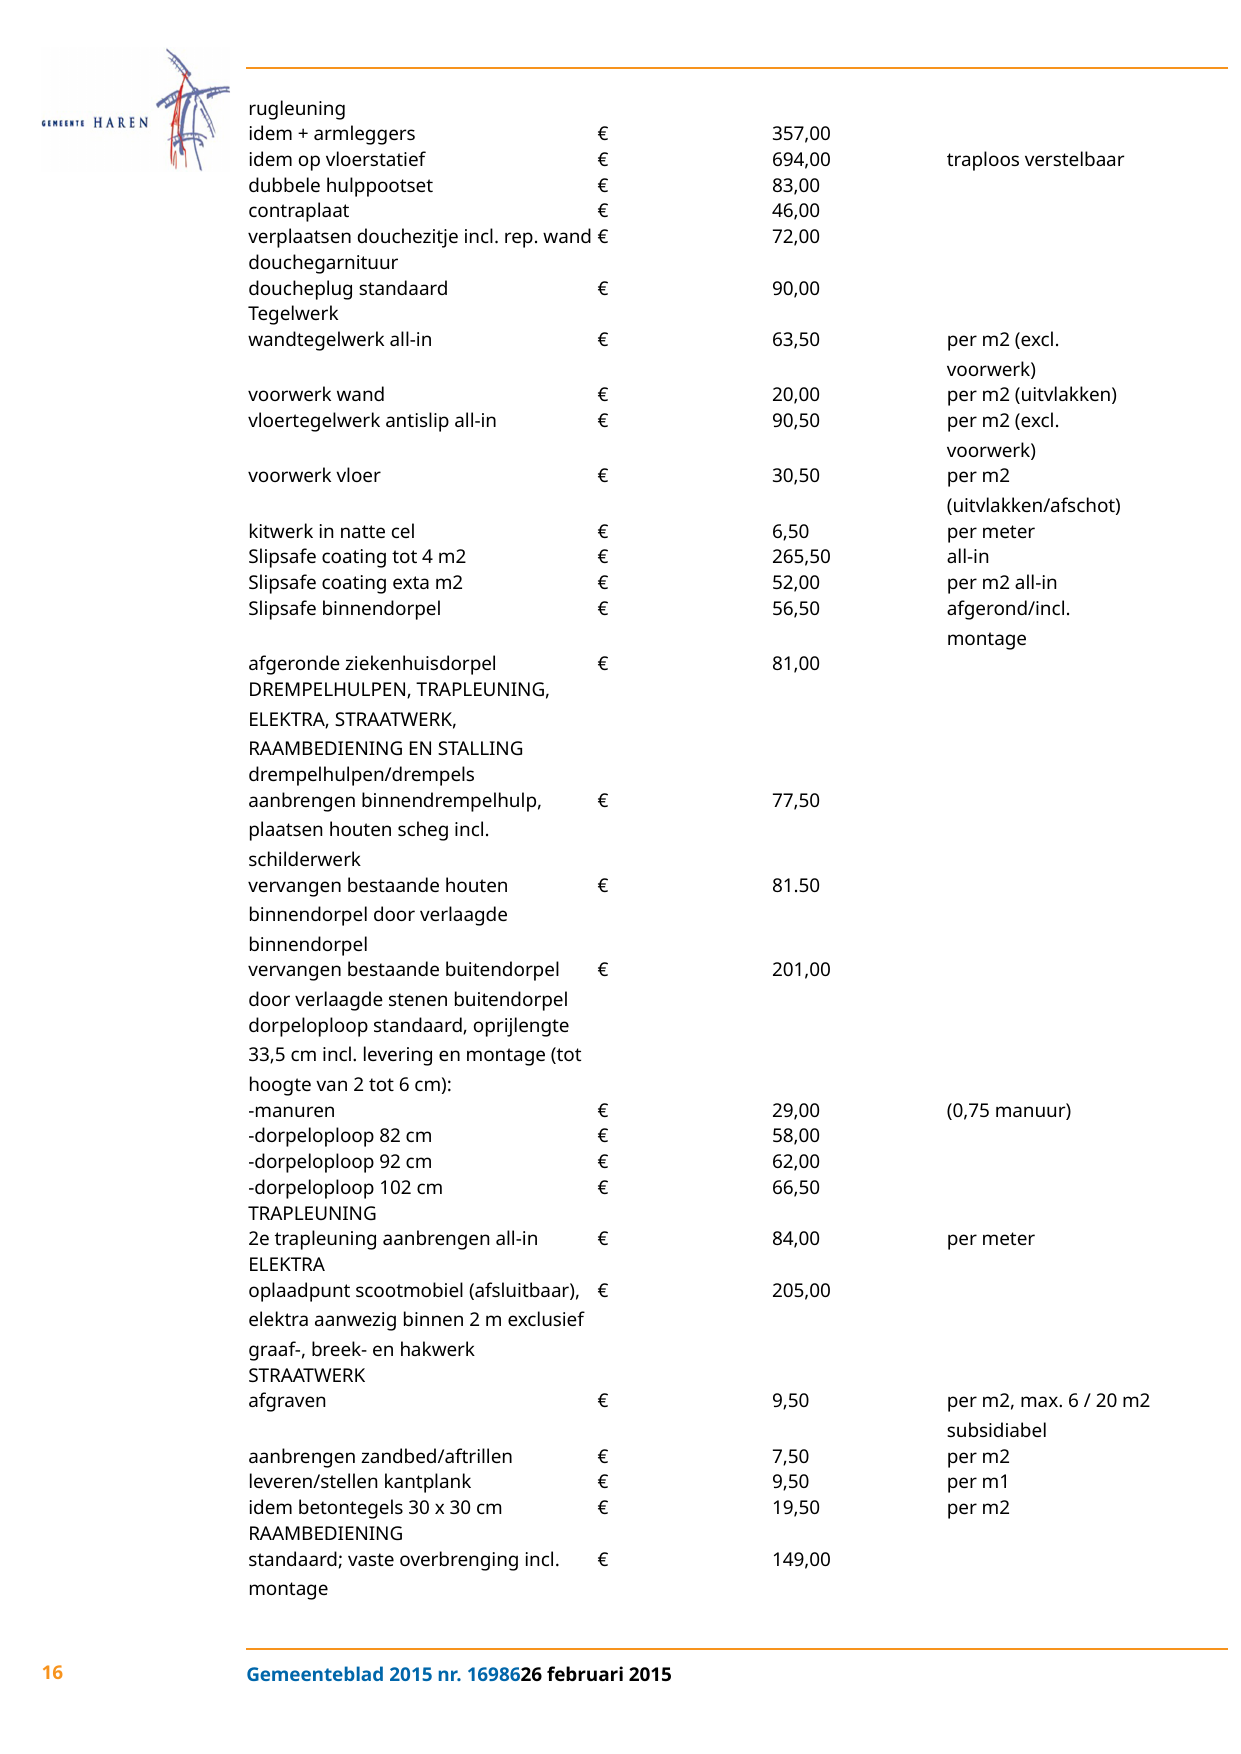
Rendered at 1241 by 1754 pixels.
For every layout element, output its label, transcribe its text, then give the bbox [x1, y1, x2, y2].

table_cell per meter [947, 1226, 1152, 1251]
table_cell [947, 1546, 1152, 1601]
table_cell € [597, 146, 772, 172]
table_cell vervangen bestaande houten binnendorpel door verlaagde binnendorpel [248, 872, 597, 957]
table_cell per m2, max. 6 / 20 m2 subsidiabel [947, 1388, 1152, 1443]
table_cell -manuren [248, 1097, 597, 1123]
table_cell vervangen bestaande buitendorpel door verlaagde stenen buitendorpel [248, 957, 597, 1012]
table_cell 265,50 [772, 544, 947, 569]
table_cell dubbele hulppootset [248, 172, 597, 198]
table_cell [947, 172, 1152, 198]
table_cell 62,00 [772, 1148, 947, 1174]
table_cell afgeronde ziekenhuisdorpel [248, 651, 597, 676]
table_cell [947, 95, 1152, 121]
table_cell 357,00 [772, 121, 947, 146]
table_cell € [597, 1494, 772, 1520]
table_cell [947, 1520, 1152, 1546]
table_cell (0,75 manuur) [947, 1097, 1152, 1123]
table_cell [772, 1200, 947, 1226]
table_cell [772, 1520, 947, 1546]
table_cell [772, 676, 947, 761]
table_cell doucheplug standaard [248, 275, 597, 301]
table_cell voorwerk vloer [248, 463, 597, 518]
table_cell -dorpeloploop 102 cm [248, 1174, 597, 1200]
table_cell 83,00 [772, 172, 947, 198]
table_cell [947, 1277, 1152, 1362]
table_cell [947, 872, 1152, 957]
table_cell [947, 1200, 1152, 1226]
table_cell RAAMBEDIENING [248, 1520, 597, 1546]
table_cell vloertegelwerk antislip all-in [248, 408, 597, 463]
table_cell Slipsafe binnendorpel [248, 595, 597, 651]
table_cell 6,50 [772, 518, 947, 544]
table_cell [947, 957, 1152, 1012]
table_cell 205,00 [772, 1277, 947, 1362]
table_cell € [597, 651, 772, 676]
table_cell Tegelwerk [248, 301, 597, 326]
table_cell [947, 1012, 1152, 1097]
table_cell € [597, 570, 772, 595]
table_cell afgraven [248, 1388, 597, 1443]
table_cell € [597, 518, 772, 544]
table_cell idem betontegels 30 x 30 cm [248, 1494, 597, 1520]
table_cell [947, 1251, 1152, 1277]
table_cell [947, 301, 1152, 326]
table_cell idem op vloerstatief [248, 146, 597, 172]
table_cell STRAATWERK [248, 1362, 597, 1388]
table_cell 7,50 [772, 1443, 947, 1469]
table_cell € [597, 1546, 772, 1601]
table_cell € [597, 172, 772, 198]
table_cell [597, 1251, 772, 1277]
table_cell [597, 1520, 772, 1546]
table_cell verplaatsen douchezitje incl. rep. wand [248, 224, 597, 249]
table_cell € [597, 957, 772, 1012]
table_cell aanbrengen zandbed/aftrillen [248, 1443, 597, 1469]
table_cell [947, 761, 1152, 787]
table_cell traploos verstelbaar [947, 146, 1152, 172]
table_cell -dorpeloploop 82 cm [248, 1123, 597, 1148]
table_cell per m1 [947, 1469, 1152, 1494]
table_cell 63,50 [772, 326, 947, 382]
table_cell [772, 249, 947, 275]
table_cell € [597, 198, 772, 223]
table_cell DREMPELHULPEN, TRAPLEUNING, ELEKTRA, STRAATWERK, RAAMBEDIENING EN STALLING [248, 676, 597, 761]
table_cell per m2 (excl. voorwerk) [947, 408, 1152, 463]
table_cell 90,50 [772, 408, 947, 463]
table_cell [597, 95, 772, 121]
table_cell 52,00 [772, 570, 947, 595]
table_cell 9,50 [772, 1388, 947, 1443]
table_cell 56,50 [772, 595, 947, 651]
table_cell [947, 198, 1152, 223]
table_cell € [597, 1226, 772, 1251]
table_cell [947, 275, 1152, 301]
table_cell 72,00 [772, 224, 947, 249]
table_cell [947, 787, 1152, 872]
table_cell rugleuning [248, 95, 597, 121]
table_cell 19,50 [772, 1494, 947, 1520]
table_cell per m2 (uitvlakken/afschot) [947, 463, 1152, 518]
table_cell 66,50 [772, 1174, 947, 1200]
table_cell 20,00 [772, 382, 947, 407]
table_cell voorwerk wand [248, 382, 597, 407]
table_cell [772, 95, 947, 121]
table_cell 81,00 [772, 651, 947, 676]
table_cell per m2 [947, 1443, 1152, 1469]
table_cell dorpeloploop standaard, oprijlengte 33,5 cm incl. levering en montage (tot hoogte van 2 tot 6 cm): [248, 1012, 597, 1097]
table_cell [597, 1012, 772, 1097]
table_cell € [597, 787, 772, 872]
table_cell [772, 1012, 947, 1097]
table_cell 149,00 [772, 1546, 947, 1601]
table_cell drempelhulpen/drempels [248, 761, 597, 787]
table_cell € [597, 408, 772, 463]
table_cell 58,00 [772, 1123, 947, 1148]
table_cell wandtegelwerk all-in [248, 326, 597, 382]
table_cell [947, 249, 1152, 275]
table_cell [947, 651, 1152, 676]
table_cell per m2 [947, 1494, 1152, 1520]
table_cell [772, 1251, 947, 1277]
table_cell [597, 249, 772, 275]
table_cell € [597, 1123, 772, 1148]
table_cell kitwerk in natte cel [248, 518, 597, 544]
table_cell 81.50 [772, 872, 947, 957]
table_cell € [597, 463, 772, 518]
table_cell [597, 1200, 772, 1226]
table_cell douchegarnituur [248, 249, 597, 275]
table_cell ELEKTRA [248, 1251, 597, 1277]
table_cell leveren/stellen kantplank [248, 1469, 597, 1494]
table_cell [947, 1362, 1152, 1388]
table_cell € [597, 382, 772, 407]
table_cell [772, 301, 947, 326]
table_cell per meter [947, 518, 1152, 544]
table_cell [597, 761, 772, 787]
table_cell 2e trapleuning aanbrengen all-in [248, 1226, 597, 1251]
table_cell [947, 224, 1152, 249]
table_cell € [597, 1148, 772, 1174]
table_cell 90,00 [772, 275, 947, 301]
table_cell [597, 301, 772, 326]
table_cell [947, 121, 1152, 146]
table_cell 29,00 [772, 1097, 947, 1123]
table_cell € [597, 275, 772, 301]
table_cell € [597, 326, 772, 382]
table_cell 694,00 [772, 146, 947, 172]
table_cell € [597, 595, 772, 651]
table_cell € [597, 1174, 772, 1200]
table_cell € [597, 872, 772, 957]
table_cell [947, 676, 1152, 761]
table_cell [772, 1362, 947, 1388]
table_cell € [597, 224, 772, 249]
table_cell standaard; vaste overbrenging incl. montage [248, 1546, 597, 1601]
table_cell € [597, 1097, 772, 1123]
picture [41, 47, 231, 172]
table_cell oplaadpunt scootmobiel (afsluitbaar), elektra aanwezig binnen 2 m exclusief graaf-, breek- en hakwerk [248, 1277, 597, 1362]
table_cell TRAPLEUNING [248, 1200, 597, 1226]
table_cell € [597, 121, 772, 146]
table_cell € [597, 1388, 772, 1443]
table_cell € [597, 544, 772, 569]
table_cell 77,50 [772, 787, 947, 872]
table_cell idem + armleggers [248, 121, 597, 146]
table_cell per m2 (uitvlakken) [947, 382, 1152, 407]
table_cell -dorpeloploop 92 cm [248, 1148, 597, 1174]
table_cell 46,00 [772, 198, 947, 223]
table_cell € [597, 1469, 772, 1494]
table_cell afgerond/incl. montage [947, 595, 1152, 651]
table_cell Slipsafe coating tot 4 m2 [248, 544, 597, 569]
table_cell 84,00 [772, 1226, 947, 1251]
table_cell [947, 1123, 1152, 1148]
table_cell 9,50 [772, 1469, 947, 1494]
table_cell Slipsafe coating exta m2 [248, 570, 597, 595]
table_cell per m2 (excl. voorwerk) [947, 326, 1152, 382]
table_cell 30,50 [772, 463, 947, 518]
table_cell [597, 1362, 772, 1388]
table_cell € [597, 1443, 772, 1469]
table_cell contraplaat [248, 198, 597, 223]
table_cell [597, 676, 772, 761]
table_cell 201,00 [772, 957, 947, 1012]
table_cell aanbrengen binnendrempelhulp, plaatsen houten scheg incl. schilderwerk [248, 787, 597, 872]
table_cell [947, 1174, 1152, 1200]
table_cell per m2 all-in [947, 570, 1152, 595]
table_cell [947, 1148, 1152, 1174]
table_cell € [597, 1277, 772, 1362]
table_cell all-in [947, 544, 1152, 569]
table_cell [772, 761, 947, 787]
